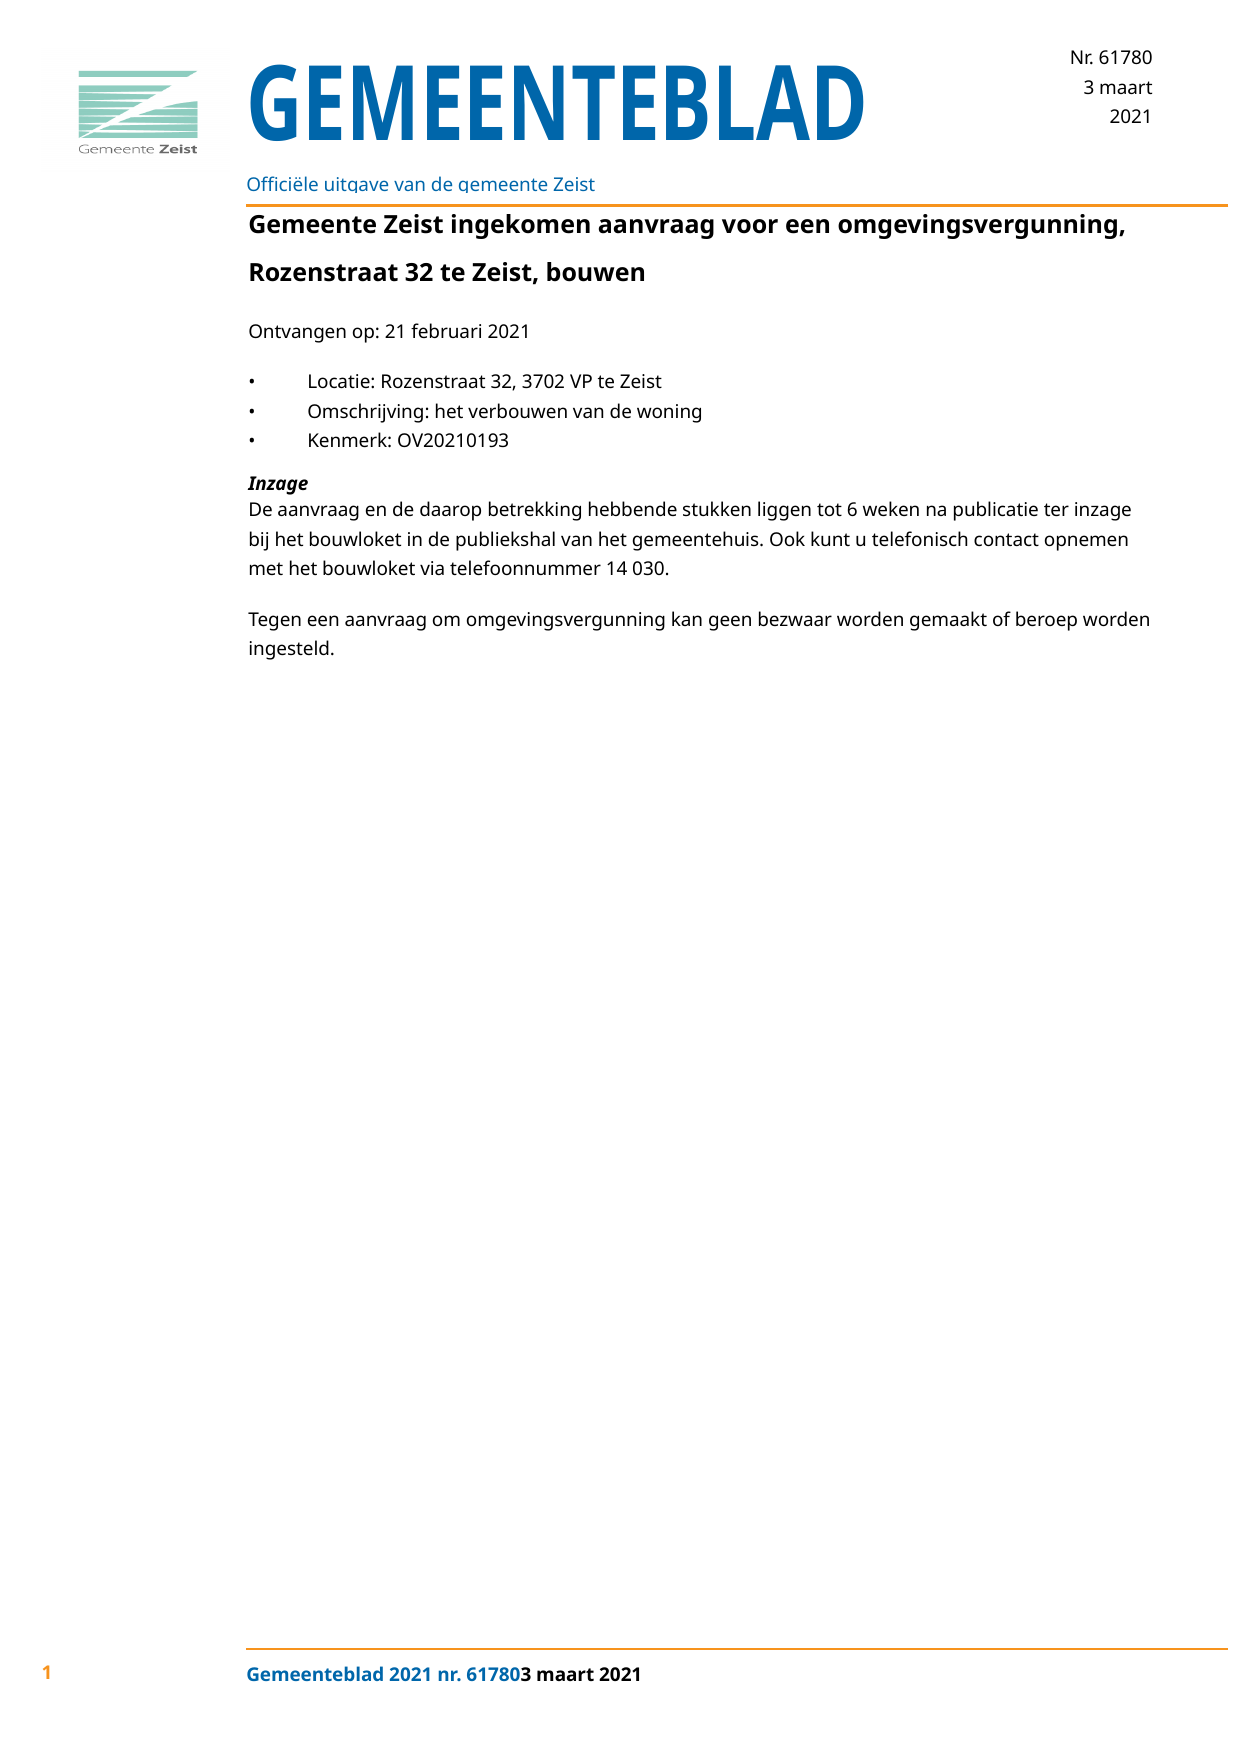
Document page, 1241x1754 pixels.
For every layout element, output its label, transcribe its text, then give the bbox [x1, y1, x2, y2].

text De aanvraag en de daarop betrekking hebbende stukken liggen tot 6 weken na publicatie ter inzage bij het bouwloket in de publiekshal van het gemeentehuis. Ook kunt u telefonisch contact opnemen met het bouwloket via telefoonnummer 14 030. [248, 496, 1152, 581]
picture [41, 47, 231, 172]
text Tegen een aanvraag om omgevingsvergunning kan geen bezwaar worden gemaakt of beroep worden ingesteld. [248, 606, 1152, 661]
text Inzage [248, 471, 1152, 496]
list Locatie: Rozenstraat 32, 3702 VP te Zeist [248, 368, 1152, 394]
text Ontvangen op: 21 februari 2021 [248, 318, 1152, 344]
list Kenmerk: OV20210193 [248, 427, 1152, 453]
text Gemeente Zeist ingekomen aanvraag voor een omgevingsvergunning, Rozenstraat 32 te Zeist, bouwen [248, 207, 1152, 288]
list Omschrijving: het verbouwen van de woning [248, 398, 1152, 424]
